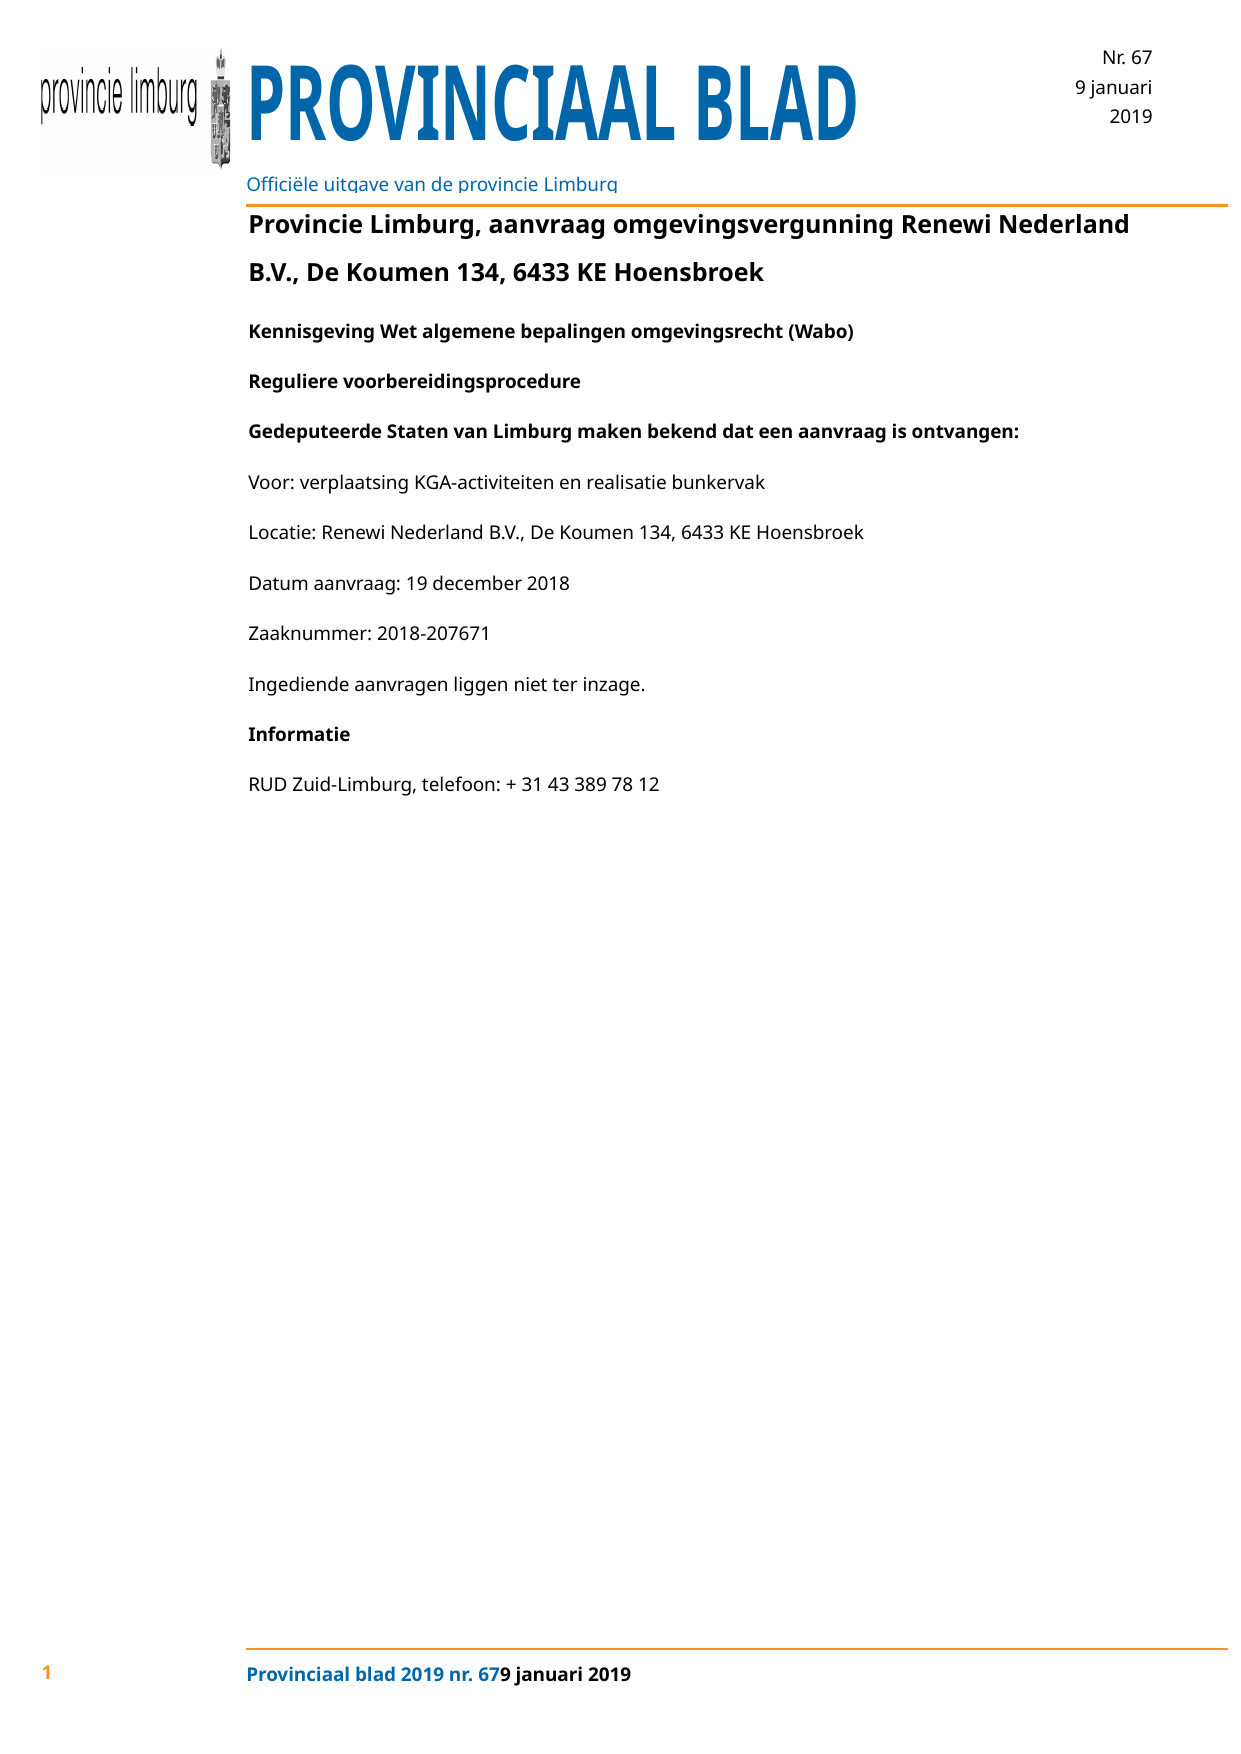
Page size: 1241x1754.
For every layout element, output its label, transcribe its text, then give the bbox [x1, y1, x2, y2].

picture [41, 47, 231, 172]
text Datum aanvraag: 19 december 2018 [248, 570, 1152, 596]
text Ingediende aanvragen liggen niet ter inzage. [248, 671, 1152, 697]
text Reguliere voorbereidingsprocedure [248, 368, 1152, 394]
text Voor: verplaatsing KGA-activiteiten en realisatie bunkervak [248, 469, 1152, 495]
text Informatie [248, 721, 1152, 747]
text Zaaknummer: 2018-207671 [248, 620, 1152, 646]
text Kennisgeving Wet algemene bepalingen omgevingsrecht (Wabo) [248, 318, 1152, 344]
text Gedeputeerde Staten van Limburg maken bekend dat een aanvraag is ontvangen: [248, 419, 1152, 444]
text Provincie Limburg, aanvraag omgevingsvergunning Renewi Nederland B.V., De Koumen 134, 6433 KE Hoensbroek [248, 207, 1152, 288]
text Locatie: Renewi Nederland B.V., De Koumen 134, 6433 KE Hoensbroek [248, 519, 1152, 545]
text RUD Zuid-Limburg, telefoon: + 31 43 389 78 12 [248, 772, 1152, 797]
